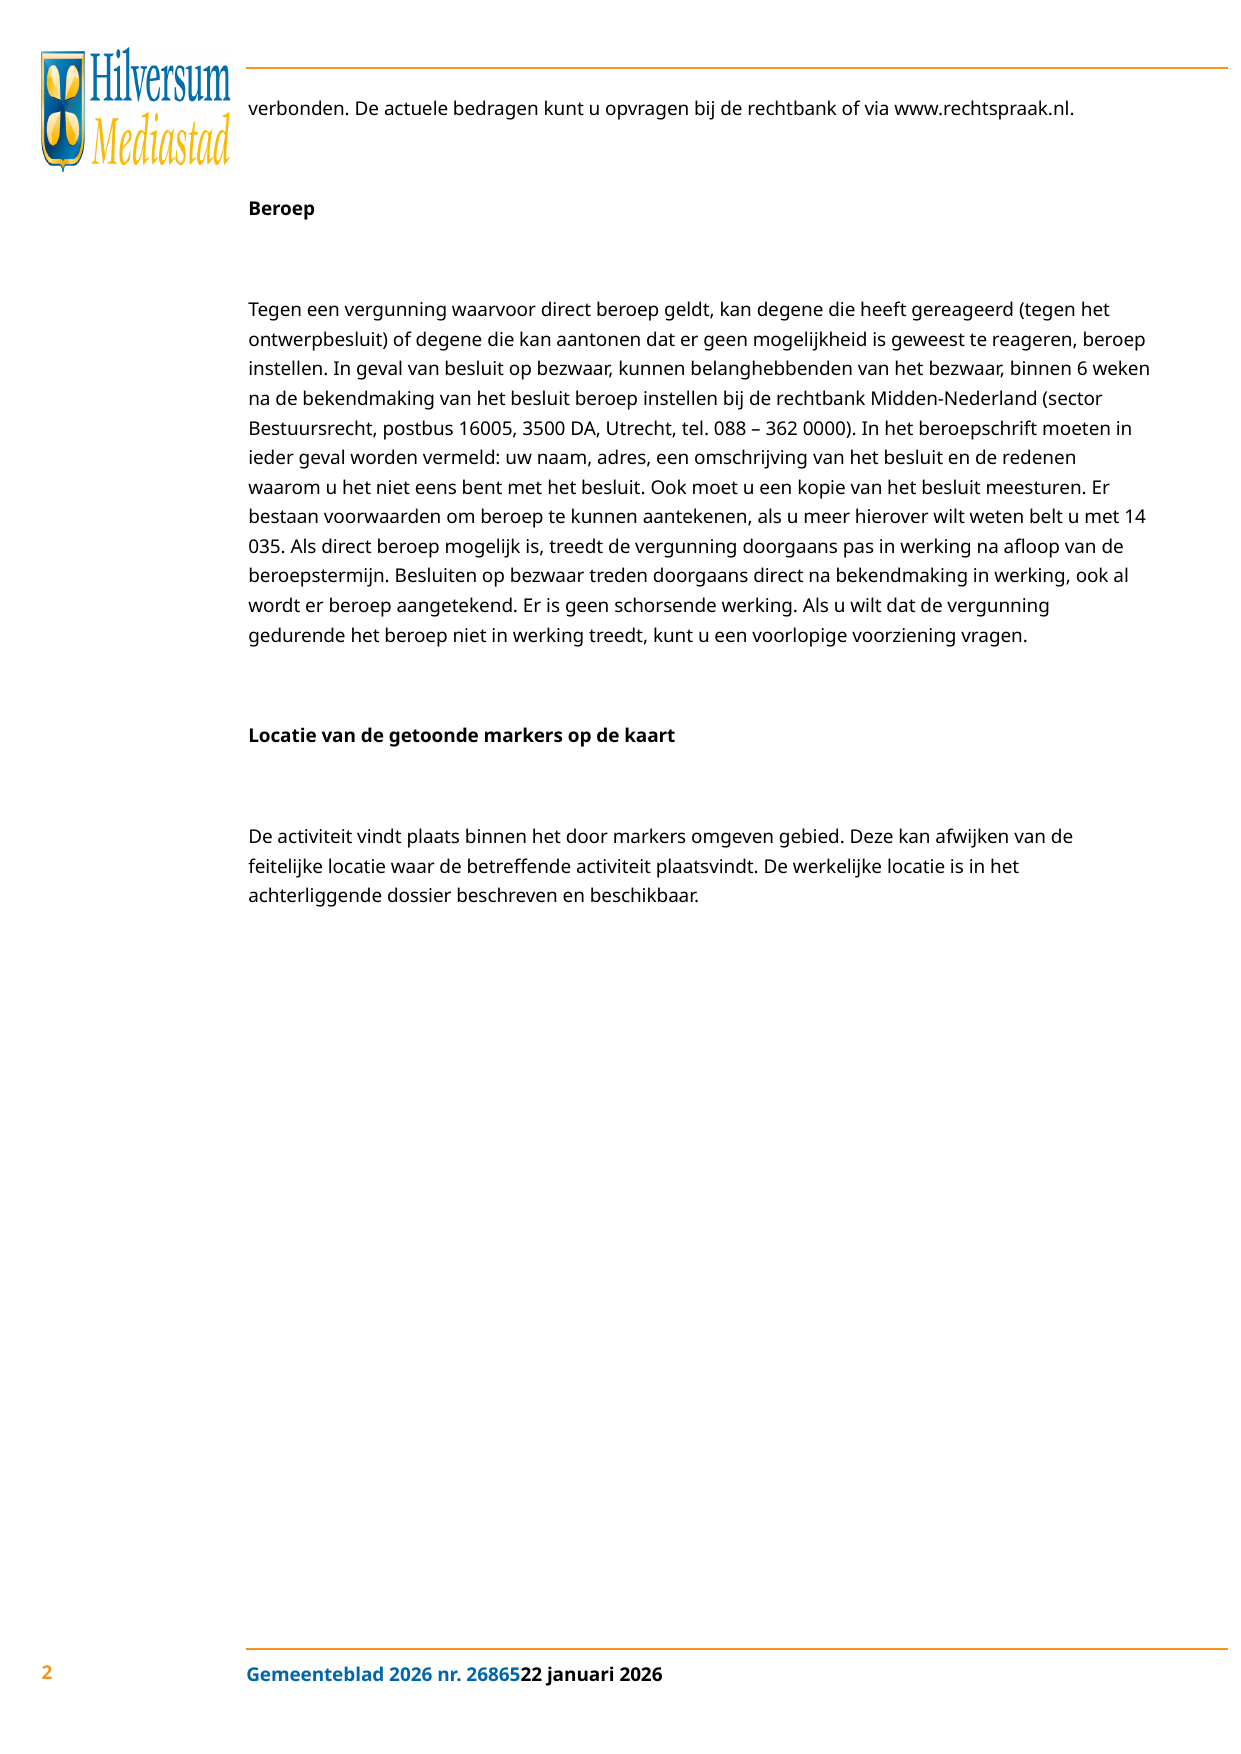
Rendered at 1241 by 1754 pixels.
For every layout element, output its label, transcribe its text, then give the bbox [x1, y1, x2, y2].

text Locatie van de getoonde markers op de kaart [248, 723, 1152, 748]
picture [41, 47, 231, 172]
text verbonden. De actuele bedragen kunt u opvragen bij de rechtbank of via www.rechtspraak.nl. [248, 95, 1152, 121]
text Beroep [248, 196, 1152, 221]
text Tegen een vergunning waarvoor direct beroep geldt, kan degene die heeft gereageerd (tegen het ontwerpbesluit) of degene die kan aantonen dat er geen mogelijkheid is geweest te reageren, beroep instellen. In geval van besluit op bezwaar, kunnen belanghebbenden van het bezwaar, binnen 6 weken na de bekendmaking van het besluit beroep instellen bij de rechtbank Midden-Nederland (sector Bestuursrecht, postbus 16005, 3500 DA, Utrecht, tel. 088 – 362 0000). In het beroepschrift moeten in ieder geval worden vermeld: uw naam, adres, een omschrijving van het besluit en de redenen waarom u het niet eens bent met het besluit. Ook moet u een kopie van het besluit meesturen. Er bestaan voorwaarden om beroep te kunnen aantekenen, als u meer hierover wilt weten belt u met 14 035. Als direct beroep mogelijk is, treedt de vergunning doorgaans pas in werking na afloop van de beroepstermijn. Besluiten op bezwaar treden doorgaans direct na bekendmaking in werking, ook al wordt er beroep aangetekend. Er is geen schorsende werking. Als u wilt dat de vergunning gedurende het beroep niet in werking treedt, kunt u een voorlopige voorziening vragen. [248, 296, 1152, 648]
text De activiteit vindt plaats binnen het door markers omgeven gebied. Deze kan afwijken van de feitelijke locatie waar de betreffende activiteit plaatsvindt. De werkelijke locatie is in het achterliggende dossier beschreven en beschikbaar. [248, 823, 1152, 908]
